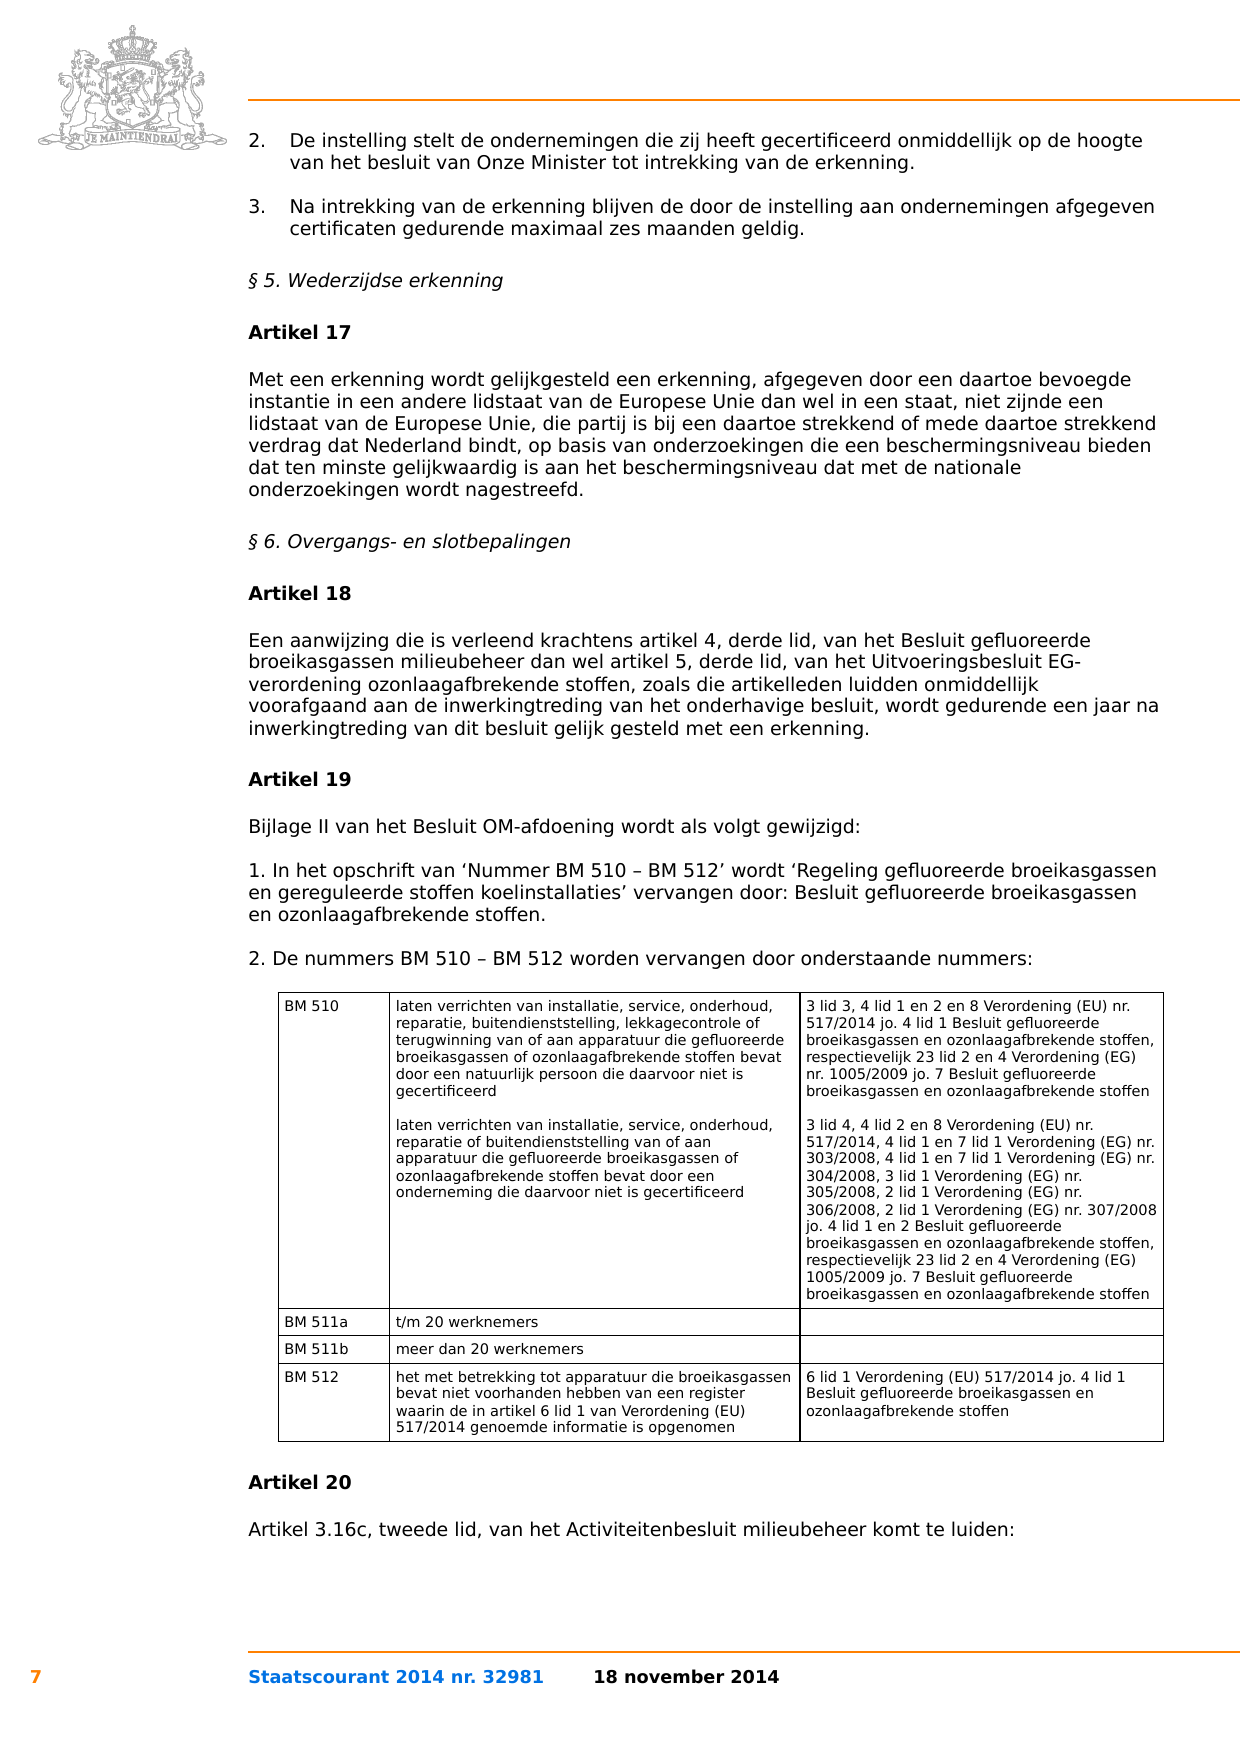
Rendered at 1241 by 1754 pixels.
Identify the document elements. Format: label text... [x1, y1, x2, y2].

subtitle Artikel 18 [248, 582, 1163, 604]
table_cell laten verrichten van installatie, service, onderhoud, reparatie of buitendienststelling van of aan apparatuur die gefluoreerde broeikasgassen of ozonlaagafbrekende stoffen bevat door een onderneming die daarvoor niet is gecertificeerd [390, 1116, 799, 1308]
text Bijlage II van het Besluit OM-afdoening wordt als volgt gewijzigd: [248, 816, 1163, 838]
table_cell BM 511b [279, 1336, 389, 1363]
text Met een erkenning wordt gelijkgesteld een erkenning, afgegeven door een daartoe bevoegde instantie in een andere lidstaat van de Europese Unie dan wel in een staat, niet zijnde een lidstaat van de Europese Unie, die partij is bij een daartoe strekkend of mede daartoe strekkend verdrag dat Nederland bindt, op basis van onderzoekingen die een beschermingsniveau bieden dat ten minste gelijkwaardig is aan het beschermingsniveau dat met de nationale onderzoekingen wordt nagestreefd. [248, 369, 1163, 501]
table_cell [801, 1100, 1163, 1116]
picture [38, 25, 227, 150]
table_cell [801, 1309, 1163, 1335]
table_cell 3 lid 4, 4 lid 2 en 8 Verordening (EU) nr. 517/2014, 4 lid 1 en 7 lid 1 Verordening (EG) nr. 303/2008, 4 lid 1 en 7 lid 1 Verordening (EG) nr. 304/2008, 3 lid 1 Verordening (EG) nr. 305/2008, 2 lid 1 Verordening (EG) nr. 306/2008, 2 lid 1 Verordening (EG) nr. 307/2008 jo. 4 lid 1 en 2 Besluit gefluoreerde broeikasgassen en ozonlaagafbrekende stoffen, respectievelijk 23 lid 2 en 4 Verordening (EG) 1005/2009 jo. 7 Besluit gefluoreerde broeikasgassen en ozonlaagafbrekende stoffen [801, 1116, 1163, 1308]
subtitle Artikel 19 [248, 769, 1163, 791]
table_header 3 lid 3, 4 lid 1 en 2 en 8 Verordening (EU) nr. 517/2014 jo. 4 lid 1 Besluit gefluoreerde broeikasgassen en ozonlaagafbrekende stoffen, respectievelijk 23 lid 2 en 4 Verordening (EG) nr. 1005/2009 jo. 7 Besluit gefluoreerde broeikasgassen en ozonlaagafbrekende stoffen [801, 993, 1163, 1099]
text 2. De nummers BM 510 – BM 512 worden vervangen door onderstaande nummers: [248, 948, 1163, 970]
table_cell 6 lid 1 Verordening (EU) 517/2014 jo. 4 lid 1 Besluit gefluoreerde broeikasgassen en ozonlaagafbrekende stoffen [801, 1364, 1163, 1441]
table_cell het met betrekking tot apparatuur die broeikasgassen bevat niet voorhanden hebben van een register waarin de in artikel 6 lid 1 van Verordening (EU) 517/2014 genoemde informatie is opgenomen [390, 1364, 799, 1441]
text Een aanwijzing die is verleend krachtens artikel 4, derde lid, van het Besluit gefluoreerde broeikasgassen milieubeheer dan wel artikel 5, derde lid, van het Uitvoeringsbesluit EG-verordening ozonlaagafbrekende stoffen, zoals die artikelleden luidden onmiddellijk voorafgaand aan de inwerkingtreding van het onderhavige besluit, wordt gedurende een jaar na inwerkingtreding van dit besluit gelijk gesteld met een erkenning. [248, 629, 1163, 739]
text Artikel 3.16c, tweede lid, van het Activiteitenbesluit milieubeheer komt te luiden: [248, 1519, 1163, 1541]
table_header BM 510 [279, 993, 389, 1099]
table_cell [279, 1100, 389, 1116]
subtitle § 6. Overgangs- en slotbepalingen [248, 531, 1163, 552]
text 2. De instelling stelt de ondernemingen die zij heeft gecertificeerd onmiddellijk op de hoogte van het besluit van Onze Minister tot intrekking van de erkenning. [248, 130, 1163, 174]
table_cell t/m 20 werknemers [390, 1309, 799, 1335]
table_cell [390, 1100, 799, 1116]
table_cell meer dan 20 werknemers [390, 1336, 799, 1363]
subtitle Artikel 20 [248, 1472, 1163, 1494]
subtitle Artikel 17 [248, 322, 1163, 344]
subtitle § 5. Wederzijdse erkenning [248, 270, 1163, 292]
table_cell BM 511a [279, 1309, 389, 1335]
table_cell [801, 1336, 1163, 1363]
table_cell BM 512 [279, 1364, 389, 1441]
text 1. In het opschrift van ‘Nummer BM 510 – BM 512’ wordt ‘Regeling gefluoreerde broeikasgassen en gereguleerde stoffen koelinstallaties’ vervangen door: Besluit gefluoreerde broeikasgassen en ozonlaagafbrekende stoffen. [248, 860, 1163, 926]
table_header laten verrichten van installatie, service, onderhoud, reparatie, buitendienststelling, lekkagecontrole of terugwinning van of aan apparatuur die gefluoreerde broeikasgassen of ozonlaagafbrekende stoffen bevat door een natuurlijk persoon die daarvoor niet is gecertificeerd [390, 993, 799, 1099]
text 3. Na intrekking van de erkenning blijven de door de instelling aan ondernemingen afgegeven certificaten gedurende maximaal zes maanden geldig. [248, 196, 1163, 240]
table_cell [279, 1116, 389, 1308]
